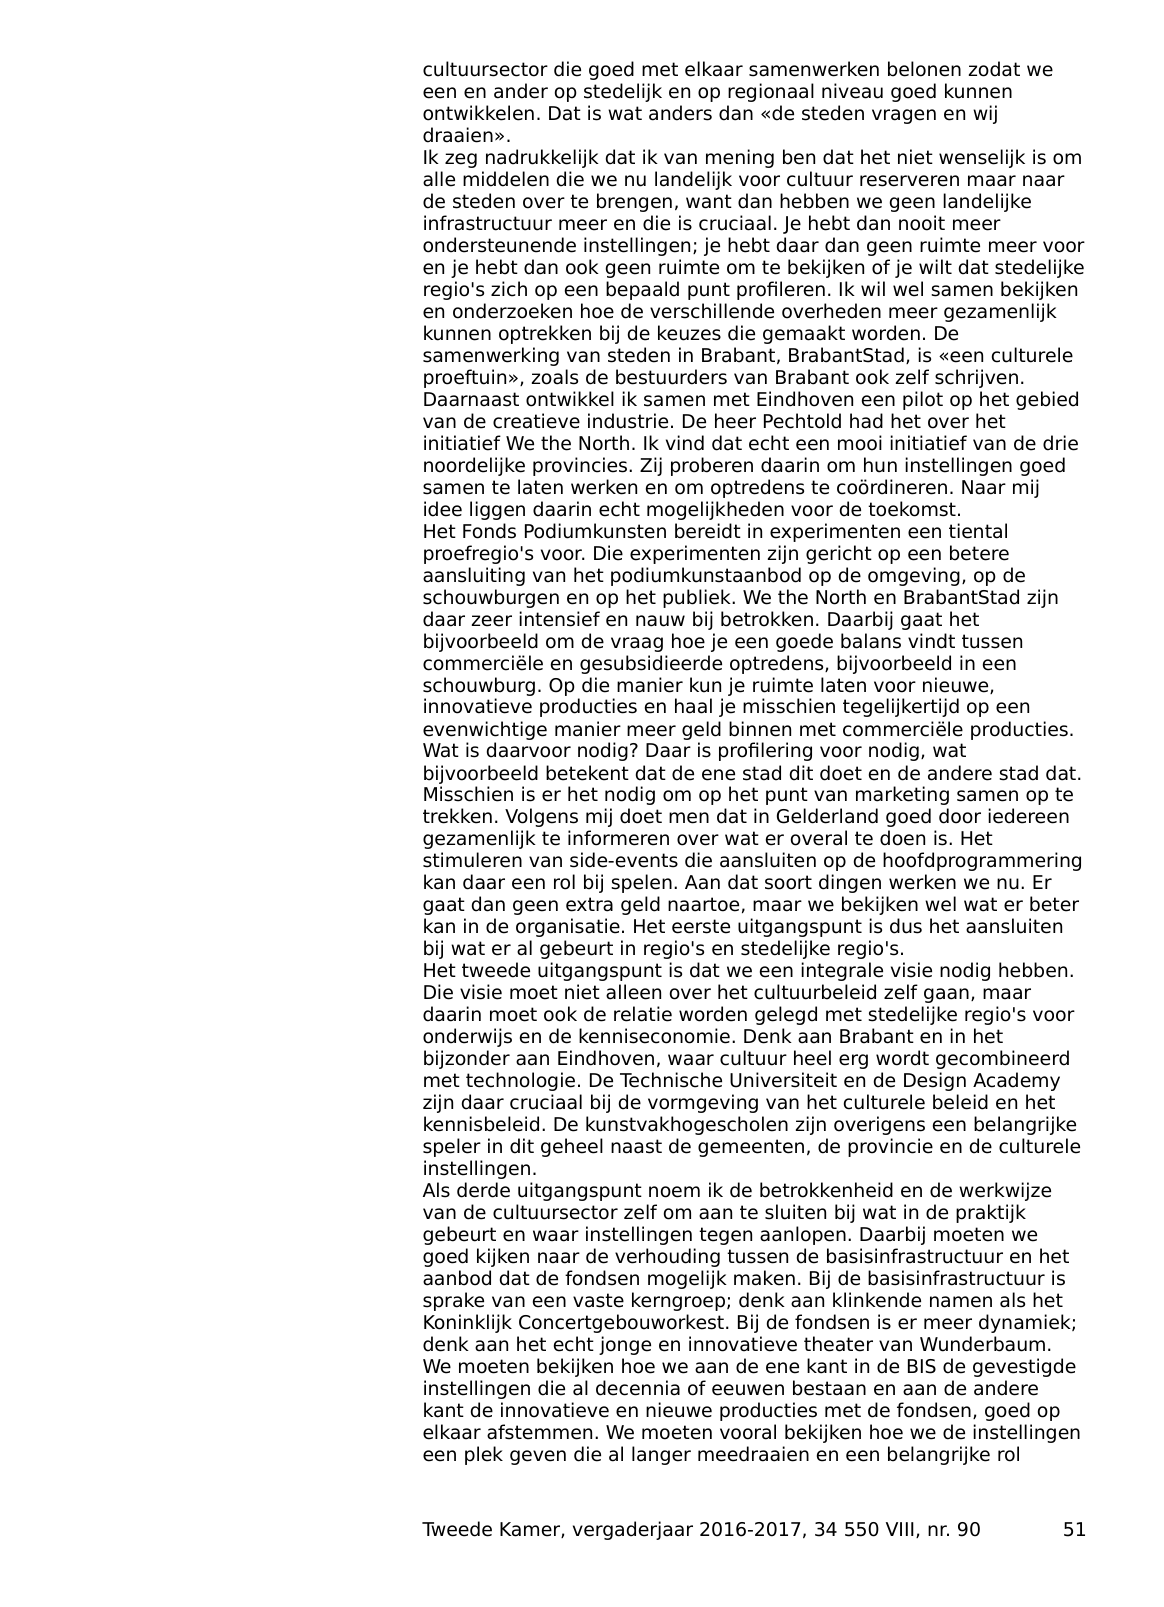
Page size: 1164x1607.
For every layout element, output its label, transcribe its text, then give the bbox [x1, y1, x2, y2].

text Het Fonds Podiumkunsten bereidt in experimenten een tiental proefregio's voor. Die experimenten zijn gericht op een betere aansluiting van het podiumkunstaanbod op de omgeving, op de schouwburgen en op het publiek. We the North en BrabantStad zijn daar zeer intensief en nauw bij betrokken. Daarbij gaat het bijvoorbeeld om de vraag hoe je een goede balans vindt tussen commerciële en gesubsidieerde optredens, bijvoorbeeld in een schouwburg. Op die manier kun je ruimte laten voor nieuwe, innovatieve producties en haal je misschien tegelijkertijd op een evenwichtige manier meer geld binnen met commerciële producties. [422, 521, 1087, 740]
text Het tweede uitgangspunt is dat we een integrale visie nodig hebben. Die visie moet niet alleen over het cultuurbeleid zelf gaan, maar daarin moet ook de relatie worden gelegd met stedelijke regio's voor onderwijs en de kenniseconomie. Denk aan Brabant en in het bijzonder aan Eindhoven, waar cultuur heel erg wordt gecombineerd met technologie. De Technische Universiteit en de Design Academy zijn daar cruciaal bij de vormgeving van het culturele beleid en het kennisbeleid. De kunstvakhogescholen zijn overigens een belangrijke speler in dit geheel naast de gemeenten, de provincie en de culturele instellingen. [422, 960, 1087, 1180]
text Wat is daarvoor nodig? Daar is profilering voor nodig, wat bijvoorbeeld betekent dat de ene stad dit doet en de andere stad dat. Misschien is er het nodig om op het punt van marketing samen op te trekken. Volgens mij doet men dat in Gelderland goed door iedereen gezamenlijk te informeren over wat er overal te doen is. Het stimuleren van side-events die aansluiten op de hoofdprogrammering kan daar een rol bij spelen. Aan dat soort dingen werken we nu. Er gaat dan geen extra geld naartoe, maar we bekijken wel wat er beter kan in de organisatie. Het eerste uitgangspunt is dus het aansluiten bij wat er al gebeurt in regio's en stedelijke regio's. [422, 740, 1087, 960]
text Als derde uitgangspunt noem ik de betrokkenheid en de werkwijze van de cultuursector zelf om aan te sluiten bij wat in de praktijk gebeurt en waar instellingen tegen aanlopen. Daarbij moeten we goed kijken naar de verhouding tussen de basisinfrastructuur en het aanbod dat de fondsen mogelijk maken. Bij de basisinfrastructuur is sprake van een vaste kerngroep; denk aan klinkende namen als het Koninklijk Concertgebouworkest. Bij de fondsen is er meer dynamiek; denk aan het echt jonge en innovatieve theater van Wunderbaum. We moeten bekijken hoe we aan de ene kant in de BIS de gevestigde instellingen die al decennia of eeuwen bestaan en aan de andere kant de innovatieve en nieuwe producties met de fondsen, goed op elkaar afstemmen. We moeten vooral bekijken hoe we de instellingen een plek geven die al langer meedraaien en een belangrijke rol [422, 1180, 1087, 1466]
text Ik zeg nadrukkelijk dat ik van mening ben dat het niet wenselijk is om alle middelen die we nu landelijk voor cultuur reserveren maar naar de steden over te brengen, want dan hebben we geen landelijke infrastructuur meer en die is cruciaal. Je hebt dan nooit meer ondersteunende instellingen; je hebt daar dan geen ruimte meer voor en je hebt dan ook geen ruimte om te bekijken of je wilt dat stedelijke regio's zich op een bepaald punt profileren. Ik wil wel samen bekijken en onderzoeken hoe de verschillende overheden meer gezamenlijk kunnen optrekken bij de keuzes die gemaakt worden. De samenwerking van steden in Brabant, BrabantStad, is «een culturele proeftuin», zoals de bestuurders van Brabant ook zelf schrijven. Daarnaast ontwikkel ik samen met Eindhoven een pilot op het gebied van de creatieve industrie. De heer Pechtold had het over het initiatief We the North. Ik vind dat echt een mooi initiatief van de drie noordelijke provincies. Zij proberen daarin om hun instellingen goed samen te laten werken en om optredens te coördineren. Naar mij idee liggen daarin echt mogelijkheden voor de toekomst. [422, 147, 1087, 521]
text cultuursector die goed met elkaar samenwerken belonen zodat we een en ander op stedelijk en op regionaal niveau goed kunnen ontwikkelen. Dat is wat anders dan «de steden vragen en wij draaien». [422, 59, 1087, 147]
